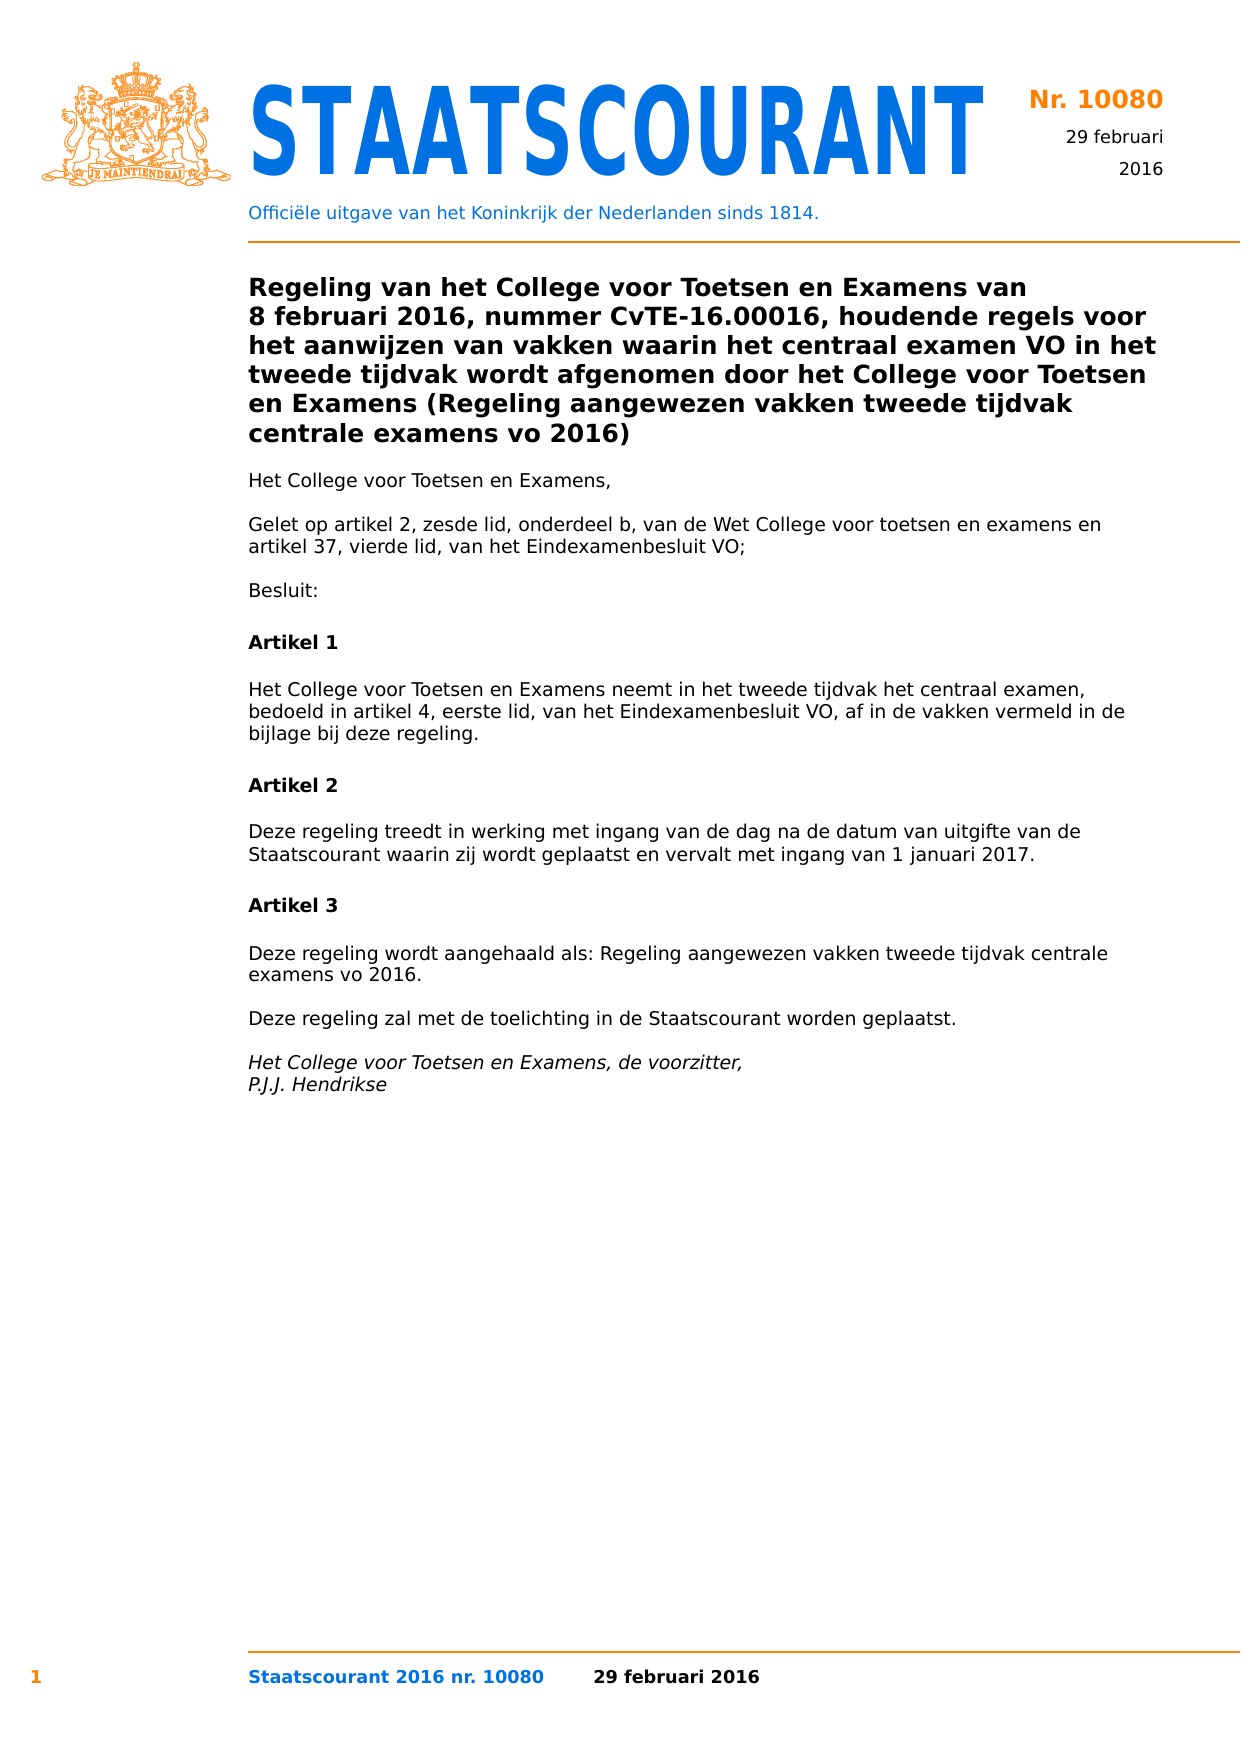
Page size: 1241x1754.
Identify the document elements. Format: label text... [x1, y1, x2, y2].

table_cell 2016 [998, 153, 1240, 203]
text Gelet op artikel 2, zesde lid, onderdeel b, van de Wet College voor toetsen en examens en artikel 37, vierde lid, van het Eindexamenbesluit VO; [248, 514, 1163, 558]
table_header Nr. 10080 [998, 62, 1240, 121]
text Het College voor Toetsen en Examens, de voorzitter, P.J.J. Hendrikse [248, 1052, 1163, 1096]
text Het College voor Toetsen en Examens neemt in het tweede tijdvak het centraal examen, bedoeld in artikel 4, eerste lid, van het Eindexamenbesluit VO, af in de vakken vermeld in de bijlage bij deze regeling. [248, 678, 1163, 744]
picture [41, 62, 231, 186]
text Besluit: [248, 579, 1163, 602]
subtitle Regeling van het College voor Toetsen en Examens van 8 februari 2016, nummer CvTE-16.00016, houdende regels voor het aanwijzen van vakken waarin het centraal examen VO in het tweede tijdvak wordt afgenomen door het College voor Toetsen en Examens (Regeling aangewezen vakken tweede tijdvak centrale examens vo 2016) [248, 273, 1163, 448]
subtitle Artikel 2 [248, 774, 1163, 796]
subtitle Artikel 3 [248, 895, 1163, 917]
text Deze regeling wordt aangehaald als: Regeling aangewezen vakken tweede tijdvak centrale examens vo 2016. [248, 942, 1163, 986]
table_header STAATSCOURANT [248, 62, 998, 203]
text Deze regeling zal met de toelichting in de Staatscourant worden geplaatst. [248, 1008, 1163, 1030]
text Het College voor Toetsen en Examens, [248, 470, 1163, 492]
table_cell 29 februari [998, 121, 1240, 153]
table_header [25, 62, 248, 241]
table_cell Officiële uitgave van het Koninkrijk der Nederlanden sinds 1814. [248, 203, 1240, 241]
text Deze regeling treedt in werking met ingang van de dag na de datum van uitgifte van de Staatscourant waarin zij wordt geplaatst en vervalt met ingang van 1 januari 2017. [248, 821, 1163, 865]
subtitle Artikel 1 [248, 632, 1163, 653]
